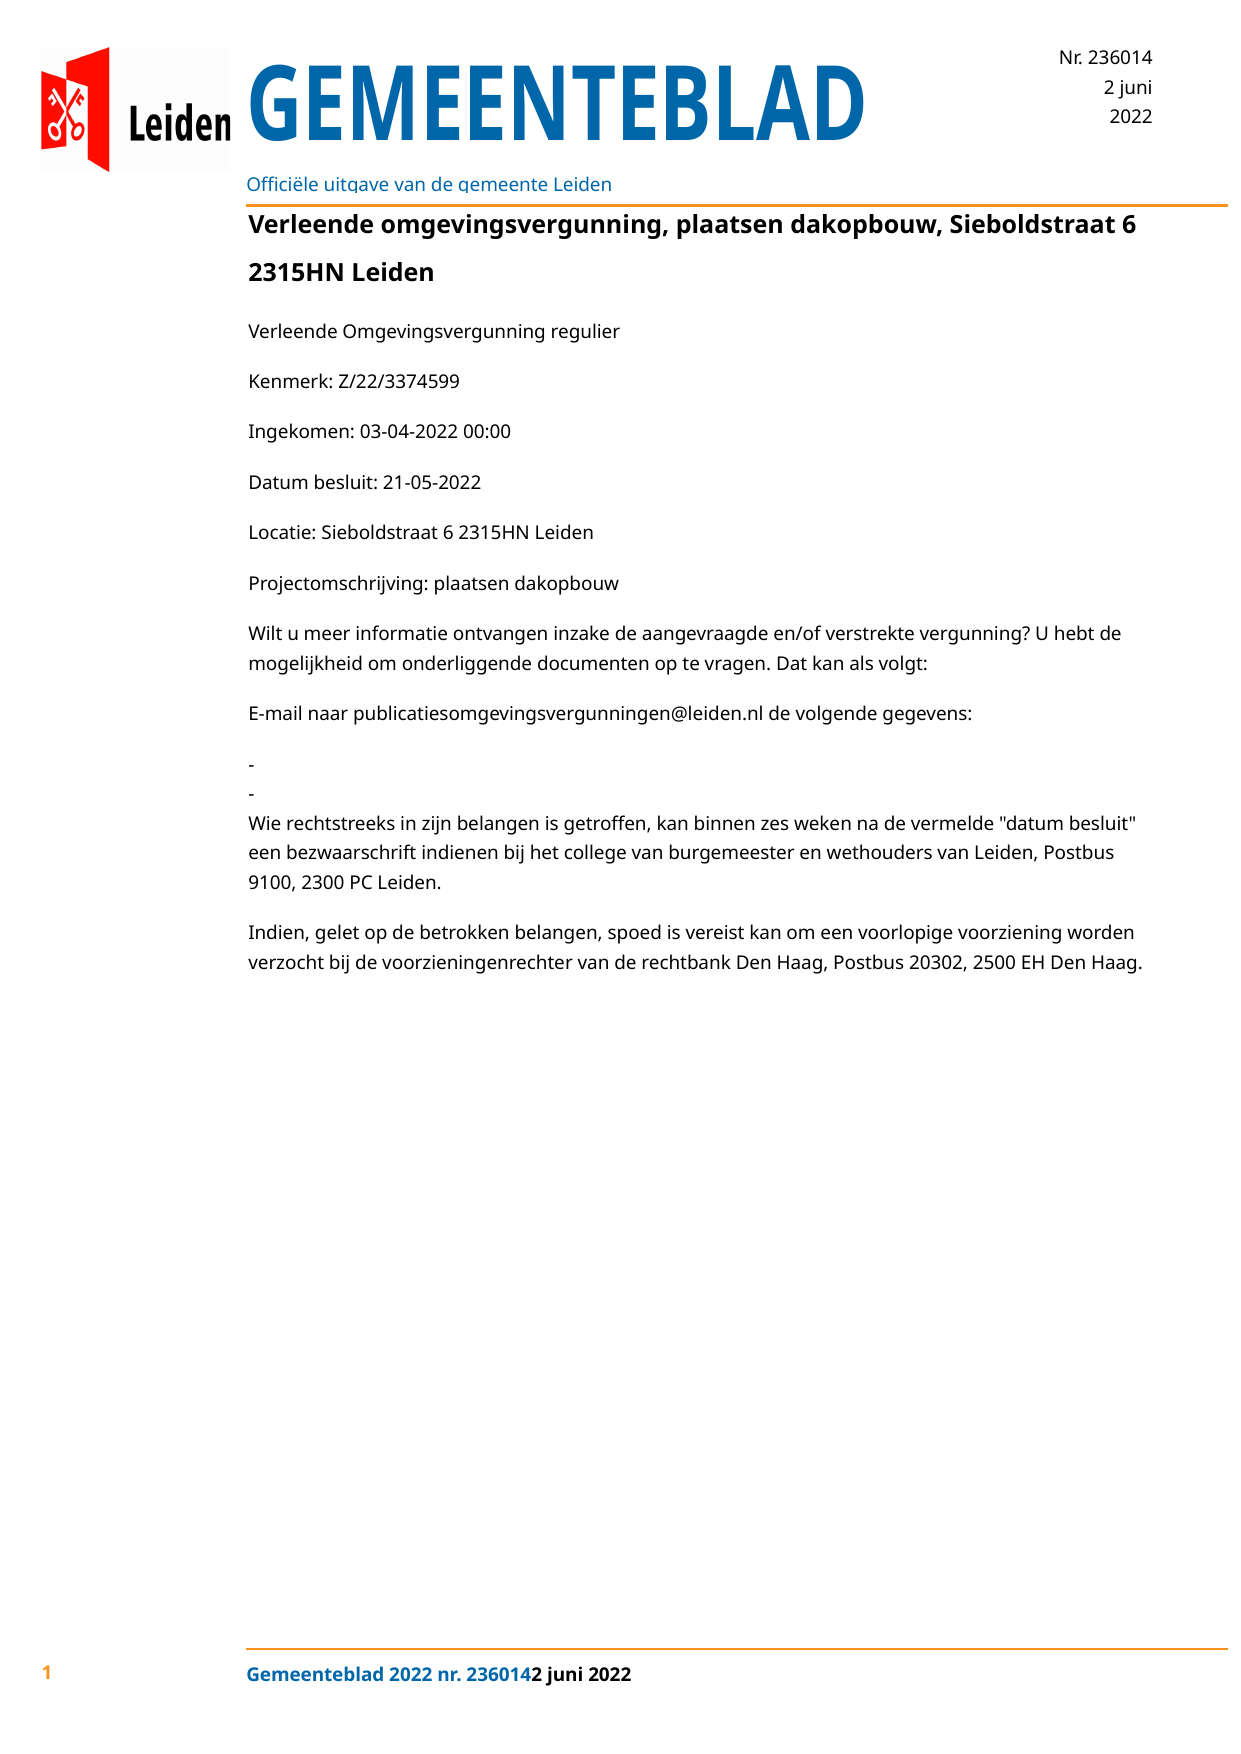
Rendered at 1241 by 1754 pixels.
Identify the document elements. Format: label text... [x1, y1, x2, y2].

text E-mail naar publicatiesomgevingsvergunningen@leiden.nl de volgende gegevens: [248, 700, 1152, 726]
text Verleende omgevingsvergunning, plaatsen dakopbouw, Sieboldstraat 6 2315HN Leiden [248, 207, 1152, 288]
text Wilt u meer informatie ontvangen inzake de aangevraagde en/of verstrekte vergunning? U hebt de mogelijkheid om onderliggende documenten op te vragen. Dat kan als volgt: [248, 620, 1152, 676]
text Kenmerk: Z/22/3374599 [248, 368, 1152, 394]
text Projectomschrijving: plaatsen dakopbouw [248, 570, 1152, 596]
text Locatie: Sieboldstraat 6 2315HN Leiden [248, 519, 1152, 545]
text Indien, gelet op de betrokken belangen, spoed is vereist kan om een voorlopige voorziening worden verzocht bij de voorzieningenrechter van de rechtbank Den Haag, Postbus 20302, 2500 EH Den Haag. [248, 919, 1152, 975]
text Verleende Omgevingsvergunning regulier [248, 318, 1152, 344]
picture [41, 47, 231, 172]
text Datum besluit: 21-05-2022 [248, 469, 1152, 495]
text Ingekomen: 03-04-2022 00:00 [248, 419, 1152, 444]
text Wie rechtstreeks in zijn belangen is getroffen, kan binnen zes weken na de vermelde "datum besluit" een bezwaarschrift indienen bij het college van burgemeester en wethouders van Leiden, Postbus 9100, 2300 PC Leiden. [248, 810, 1152, 895]
